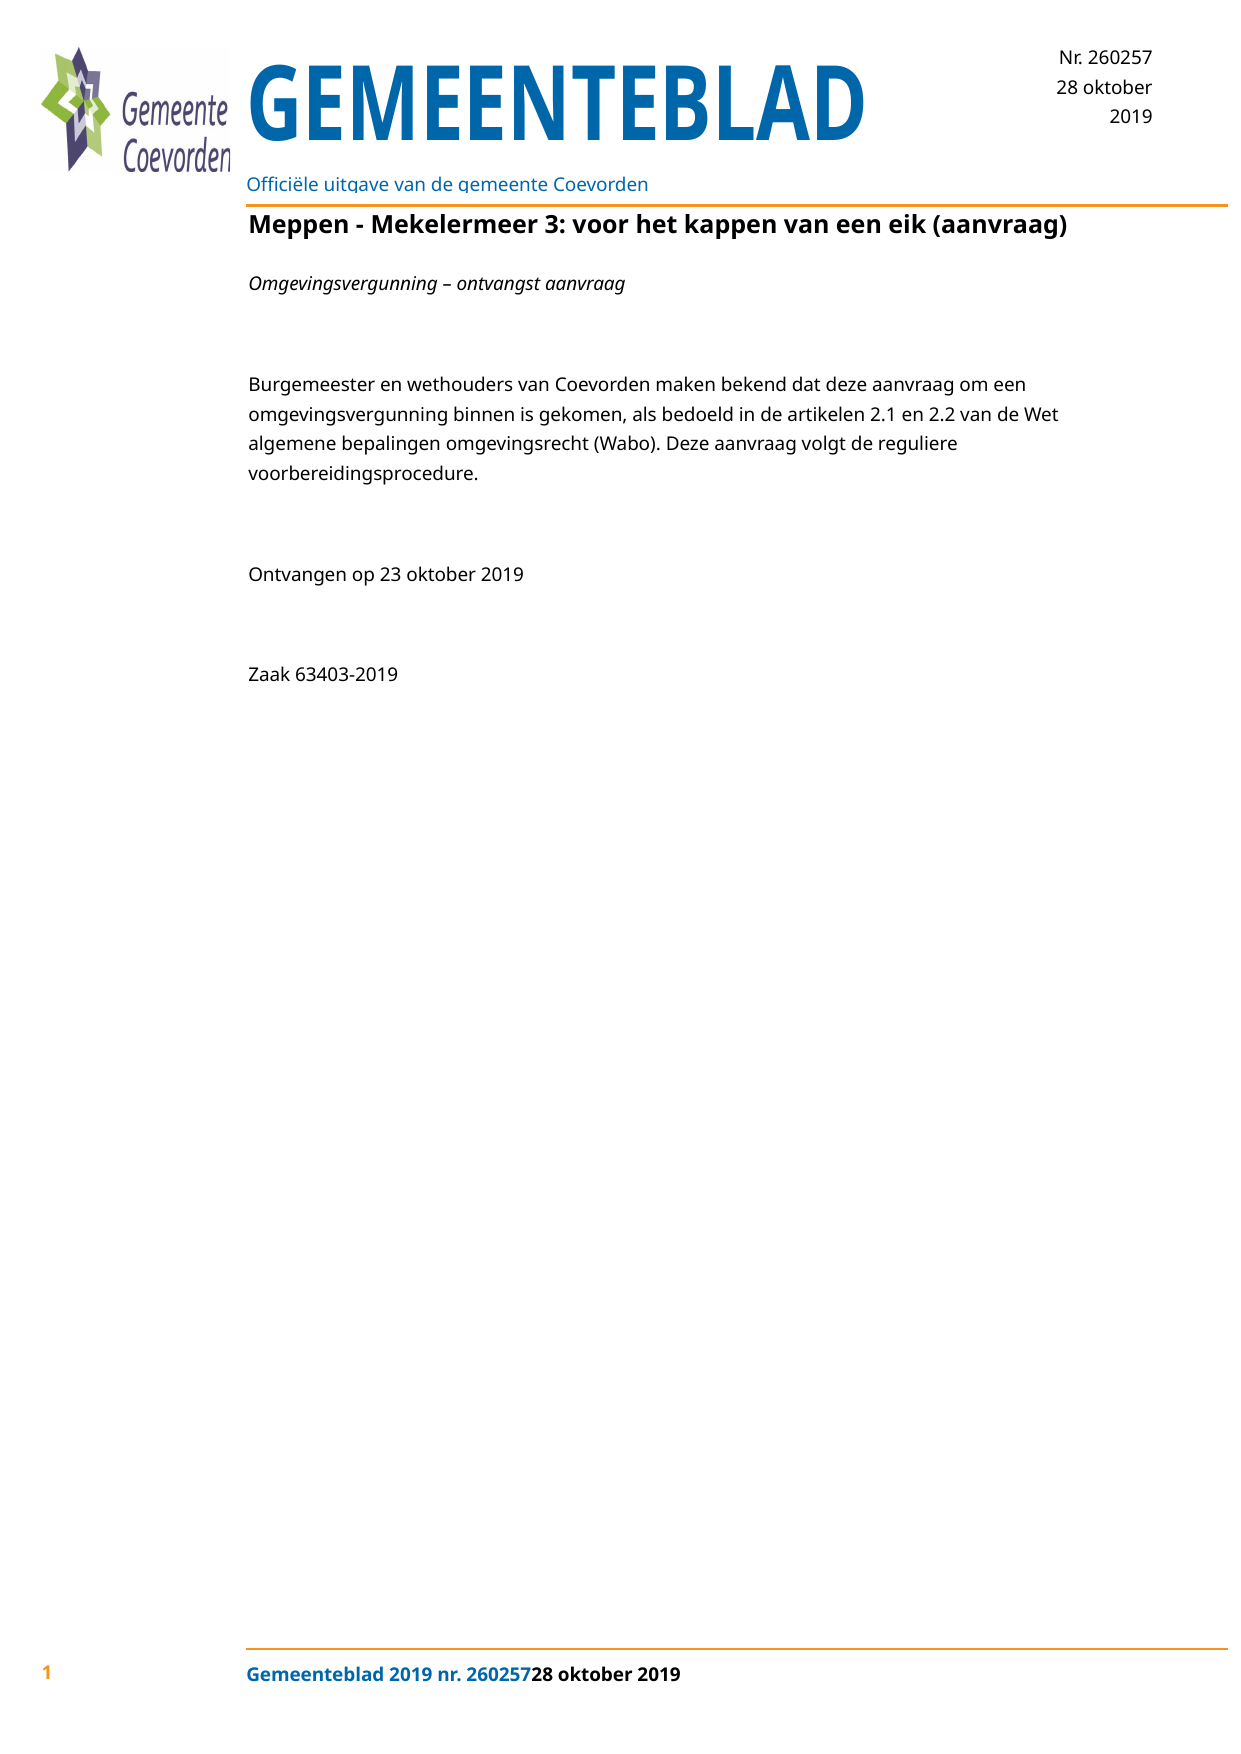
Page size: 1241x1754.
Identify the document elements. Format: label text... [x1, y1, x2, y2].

text Burgemeester en wethouders van Coevorden maken bekend dat deze aanvraag om een omgevingsvergunning binnen is gekomen, als bedoeld in de artikelen 2.1 en 2.2 van de Wet algemene bepalingen omgevingsrecht (Wabo). Deze aanvraag volgt de reguliere voorbereidingsprocedure. [248, 371, 1152, 486]
text Ontvangen op 23 oktober 2019 [248, 561, 1152, 586]
text Omgevingsvergunning – ontvangst aanvraag [248, 270, 1152, 296]
text Zaak 63403-2019 [248, 662, 1152, 687]
picture [41, 47, 231, 172]
text Meppen - Mekelermeer 3: voor het kappen van een eik (aanvraag) [248, 207, 1152, 241]
